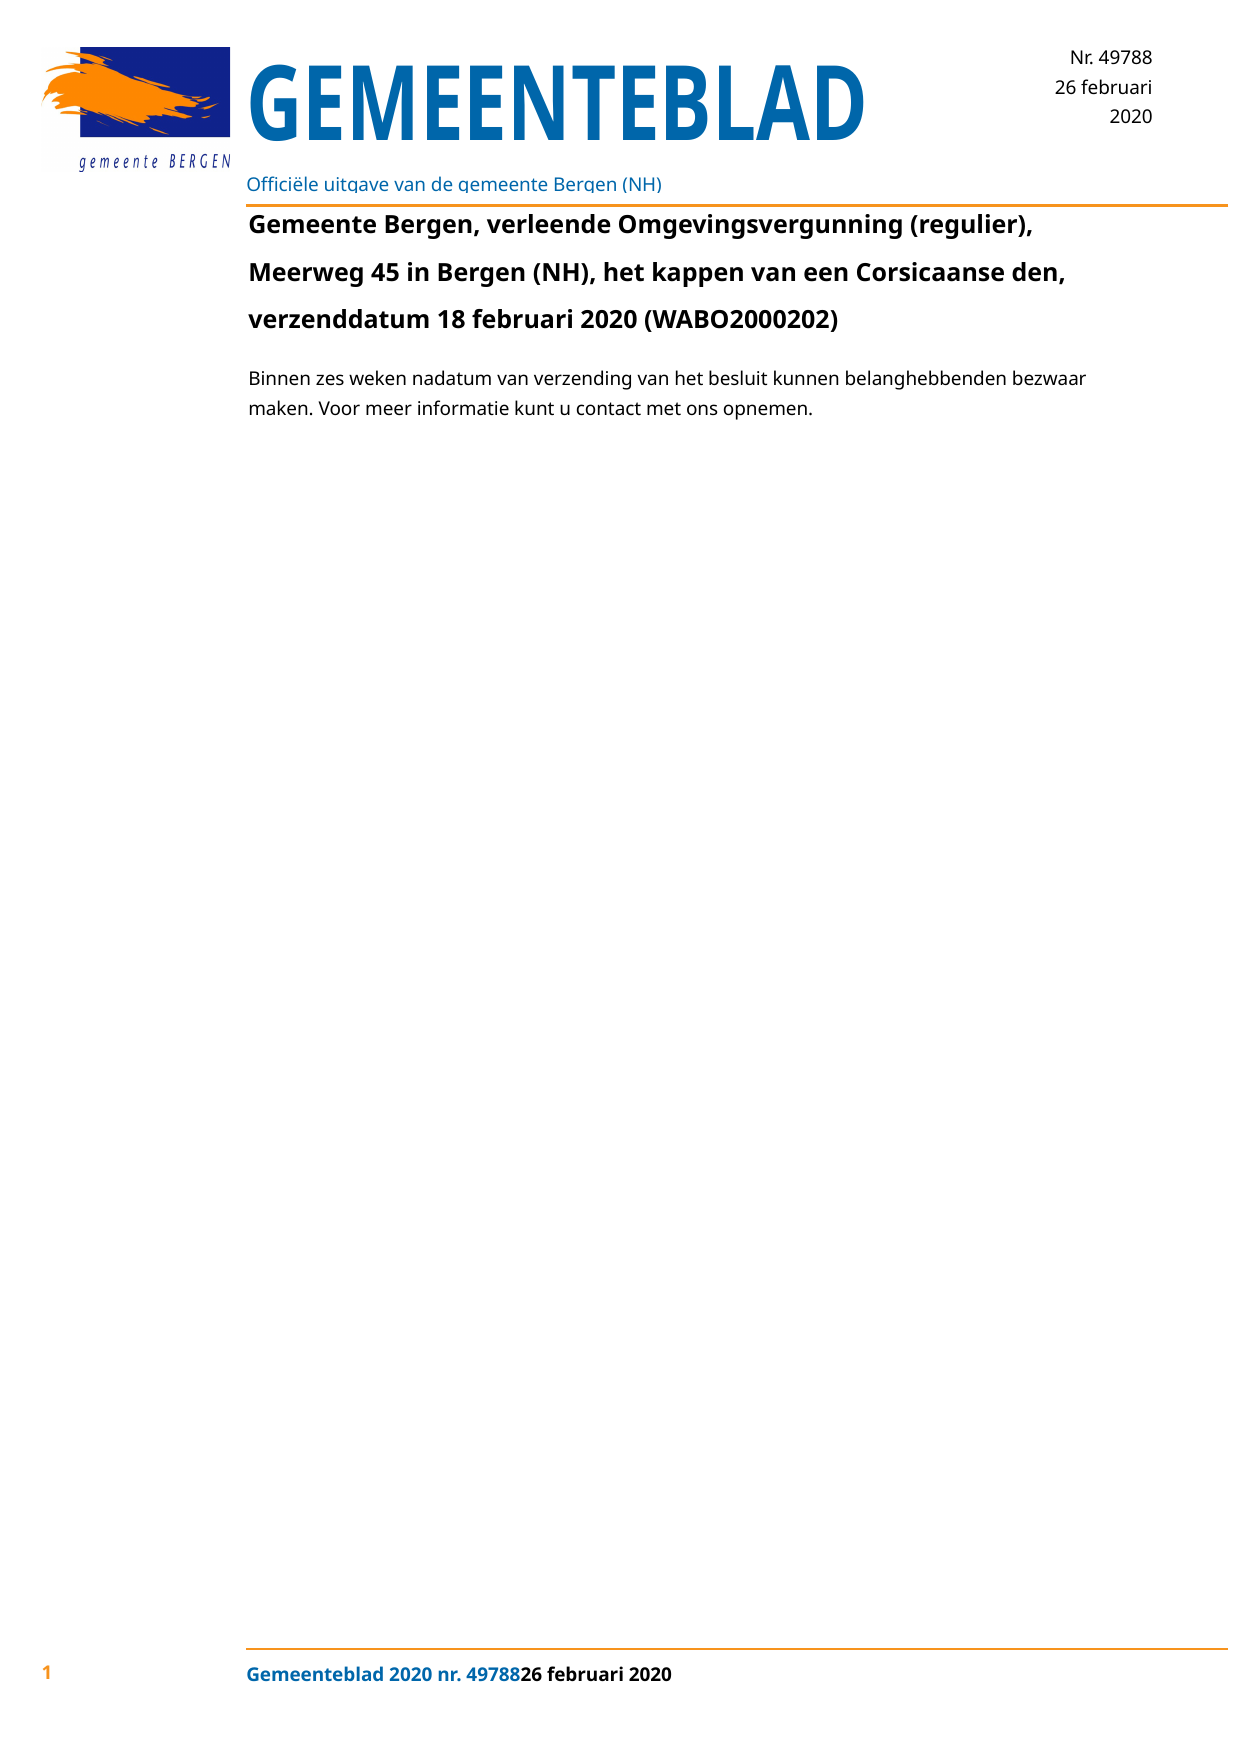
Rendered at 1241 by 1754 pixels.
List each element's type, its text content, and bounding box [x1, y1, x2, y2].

picture [41, 47, 231, 172]
text Binnen zes weken nadatum van verzending van het besluit kunnen belanghebbenden bezwaar maken. Voor meer informatie kunt u contact met ons opnemen. [248, 366, 1152, 421]
text Gemeente Bergen, verleende Omgevingsvergunning (regulier), Meerweg 45 in Bergen (NH), het kappen van een Corsicaanse den, verzenddatum 18 februari 2020 (WABO2000202) [248, 207, 1152, 336]
